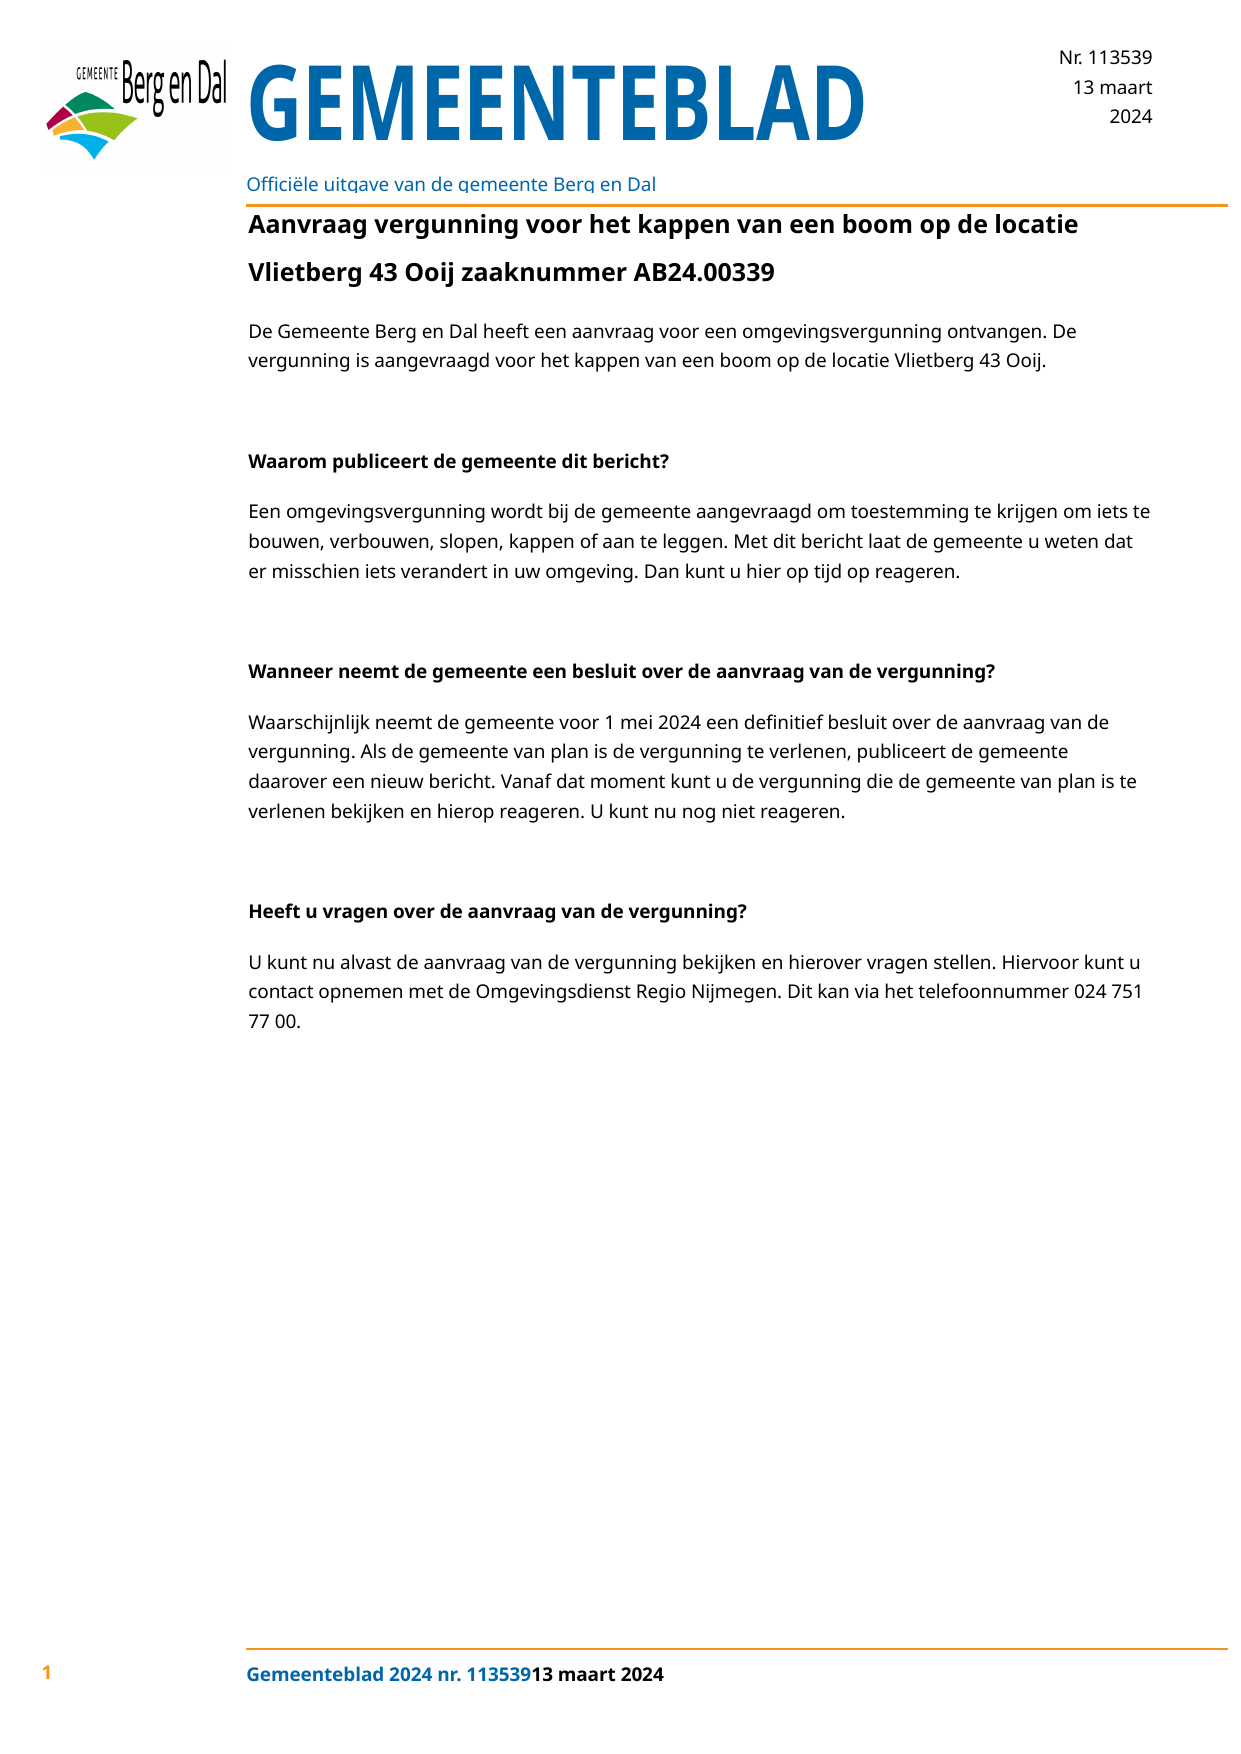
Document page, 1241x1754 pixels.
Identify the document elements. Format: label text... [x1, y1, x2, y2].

text Heeft u vragen over de aanvraag van de vergunning? [248, 899, 1152, 924]
picture [41, 47, 231, 172]
text De Gemeente Berg en Dal heeft een aanvraag voor een omgevingsvergunning ontvangen. De vergunning is aangevraagd voor het kappen van een boom op de locatie Vlietberg 43 Ooij. [248, 318, 1152, 373]
text Aanvraag vergunning voor het kappen van een boom op de locatie Vlietberg 43 Ooij zaaknummer AB24.00339 [248, 207, 1152, 288]
text Waarom publiceert de gemeente dit bericht? [248, 448, 1152, 474]
text Wanneer neemt de gemeente een besluit over de aanvraag van de vergunning? [248, 659, 1152, 684]
text U kunt nu alvast de aanvraag van de vergunning bekijken en hierover vragen stellen. Hiervoor kunt u contact opnemen met de Omgevingsdienst Regio Nijmegen. Dit kan via het telefoonnummer 024 751 77 00. [248, 949, 1152, 1034]
text Een omgevingsvergunning wordt bij de gemeente aangevraagd om toestemming te krijgen om iets te bouwen, verbouwen, slopen, kappen of aan te leggen. Met dit bericht laat de gemeente u weten dat er misschien iets verandert in uw omgeving. Dan kunt u hier op tijd op reageren. [248, 499, 1152, 584]
text Waarschijnlijk neemt de gemeente voor 1 mei 2024 een definitief besluit over de aanvraag van de vergunning. Als de gemeente van plan is de vergunning te verlenen, publiceert de gemeente daarover een nieuw bericht. Vanaf dat moment kunt u de vergunning die de gemeente van plan is te verlenen bekijken en hierop reageren. U kunt nu nog niet reageren. [248, 709, 1152, 824]
